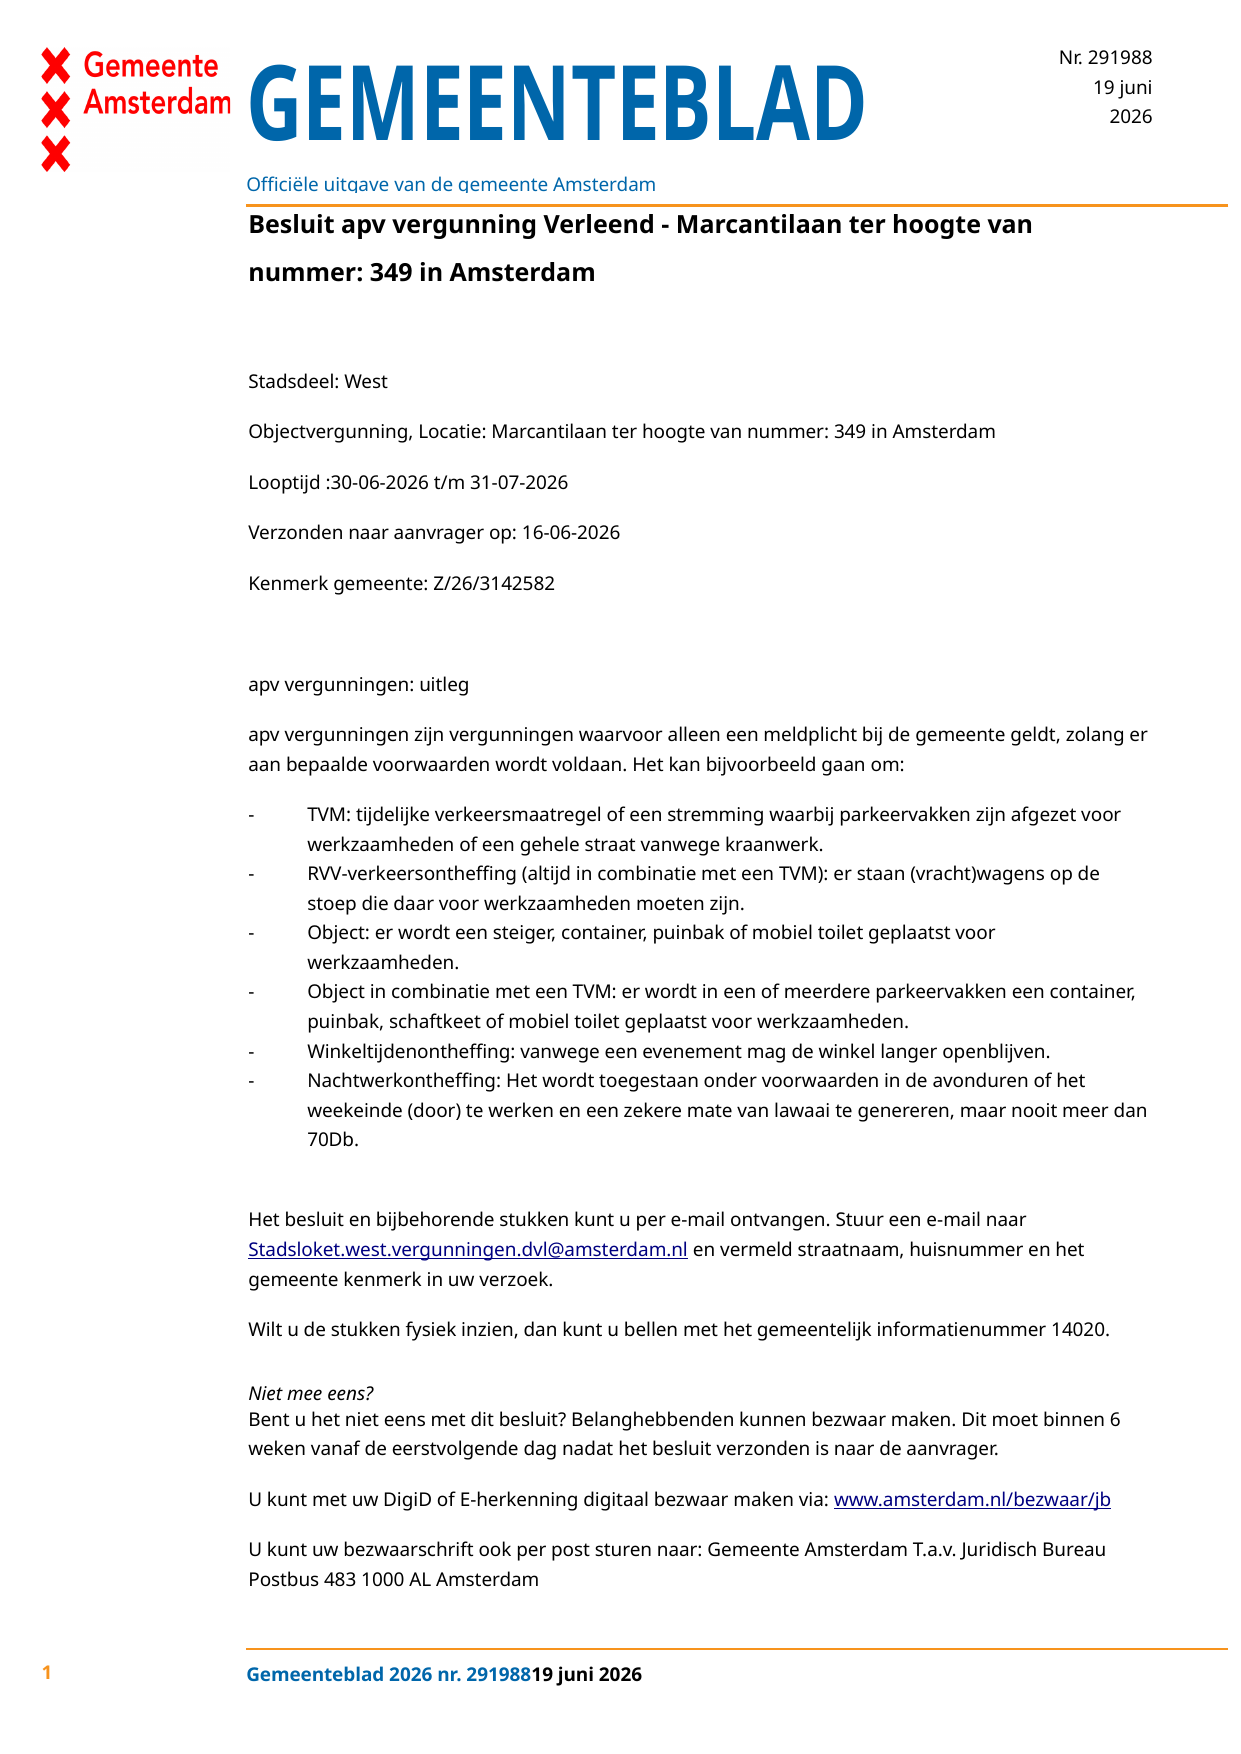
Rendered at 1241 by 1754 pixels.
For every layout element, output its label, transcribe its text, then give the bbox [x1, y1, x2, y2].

text Wilt u de stukken fysiek inzien, dan kunt u bellen met het gemeentelijk informatienummer 14020. [248, 1316, 1152, 1342]
text apv vergunningen zijn vergunningen waarvoor alleen een meldplicht bij de gemeente geldt, zolang er aan bepaalde voorwaarden wordt voldaan. Het kan bijvoorbeeld gaan om: [248, 721, 1152, 777]
list Object: er wordt een steiger, container, puinbak of mobiel toilet geplaatst voor werkzaamheden. [248, 919, 1152, 975]
text Kenmerk gemeente: Z/26/3142582 [248, 570, 1152, 596]
picture [41, 47, 231, 172]
text Besluit apv vergunning Verleend - Marcantilaan ter hoogte van nummer: 349 in Amsterdam [248, 207, 1152, 288]
text apv vergunningen: uitleg [248, 671, 1152, 697]
text Looptijd :30-06-2026 t/m 31-07-2026 [248, 469, 1152, 495]
text U kunt uw bezwaarschrift ook per post sturen naar: Gemeente Amsterdam T.a.v. Juridisch Bureau Postbus 483 1000 AL Amsterdam [248, 1536, 1152, 1592]
list Nachtwerkontheffing: Het wordt toegestaan onder voorwaarden in de avonduren of het weekeinde (door) te werken en een zekere mate van lawaai te genereren, maar nooit meer dan 70Db. [248, 1067, 1152, 1152]
list Object in combinatie met een TVM: er wordt in een of meerdere parkeervakken een container, puinbak, schaftkeet of mobiel toilet geplaatst voor werkzaamheden. [248, 979, 1152, 1034]
text Stadsdeel: West [248, 368, 1152, 394]
list TVM: tijdelijke verkeersmaatregel of een stremming waarbij parkeervakken zijn afgezet voor werkzaamheden of een gehele straat vanwege kraanwerk. [248, 801, 1152, 857]
text U kunt met uw DigiD of E-herkenning digitaal bezwaar maken via: www.amsterdam.nl/bezwaar/jb [248, 1486, 1152, 1512]
text Objectvergunning, Locatie: Marcantilaan ter hoogte van nummer: 349 in Amsterdam [248, 419, 1152, 444]
text Bent u het niet eens met dit besluit? Belanghebbenden kunnen bezwaar maken. Dit moet binnen 6 weken vanaf de eerstvolgende dag nadat het besluit verzonden is naar de aanvrager. [248, 1406, 1152, 1461]
text Niet mee eens? [248, 1380, 1152, 1406]
list RVV-verkeersontheffing (altijd in combinatie met een TVM): er staan (vracht)wagens op de stoep die daar voor werkzaamheden moeten zijn. [248, 860, 1152, 916]
list Winkeltijdenontheffing: vanwege een evenement mag de winkel langer openblijven. [248, 1038, 1152, 1064]
text Het besluit en bijbehorende stukken kunt u per e-mail ontvangen. Stuur een e-mail naar Stadsloket.west.vergunningen.dvl@amsterdam.nl en vermeld straatnaam, huisnummer en het gemeente kenmerk in uw verzoek. [248, 1207, 1152, 1292]
text Verzonden naar aanvrager op: 16-06-2026 [248, 519, 1152, 545]
